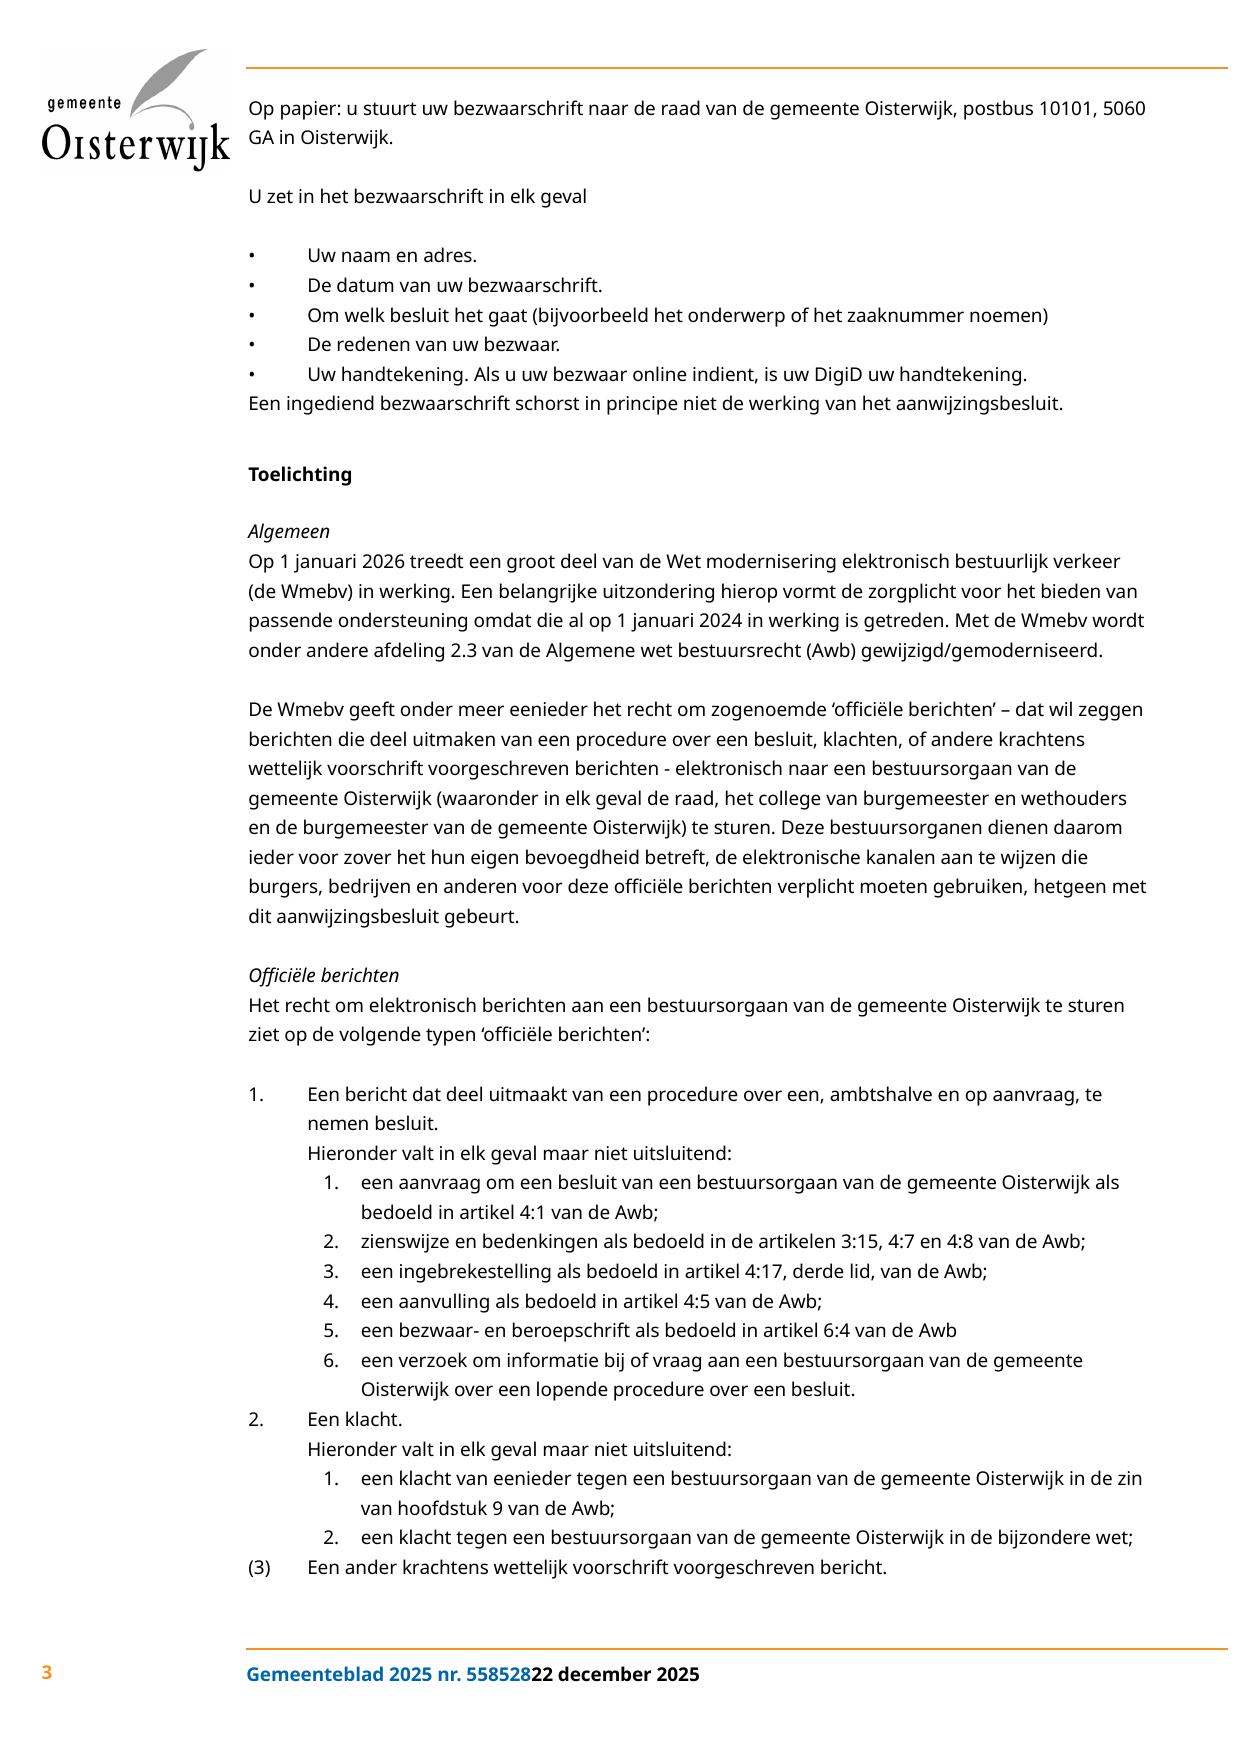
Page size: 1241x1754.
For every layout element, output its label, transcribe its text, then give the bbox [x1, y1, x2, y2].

picture [41, 47, 231, 172]
text Het recht om elektronisch berichten aan een bestuursorgaan van de gemeente Oisterwijk te sturen ziet op de volgende typen ‘officiële berichten’: [248, 992, 1152, 1047]
list De redenen van uw bezwaar. [248, 331, 1152, 357]
list Een klacht. [248, 1406, 1152, 1432]
list een aanvulling als bedoeld in artikel 4:5 van de Awb; [323, 1288, 1152, 1313]
text De Wmebv geeft onder meer eenieder het recht om zogenoemde ‘officiële berichten’ – dat wil zeggen berichten die deel uitmaken van een procedure over een besluit, klachten, of andere krachtens wettelijk voorschrift voorgeschreven berichten - elektronisch naar een bestuursorgaan van de gemeente Oisterwijk (waaronder in elk geval de raad, het college van burgemeester en wethouders en de burgemeester van de gemeente Oisterwijk) te sturen. Deze bestuursorganen dienen daarom ieder voor zover het hun eigen bevoegdheid betreft, de elektronische kanalen aan te wijzen die burgers, bedrijven en anderen voor deze officiële berichten verplicht moeten gebruiken, hetgeen met dit aanwijzingsbesluit gebeurt. [248, 696, 1152, 929]
list De datum van uw bezwaarschrift. [248, 272, 1152, 298]
text Algemeen [248, 519, 1152, 544]
text U zet in het bezwaarschrift in elk geval [248, 183, 1152, 209]
list een klacht van eenieder tegen een bestuursorgaan van de gemeente Oisterwijk in de zin van hoofdstuk 9 van de Awb; [323, 1465, 1152, 1521]
list Uw naam en adres. [248, 243, 1152, 268]
list zienswijze en bedenkingen als bedoeld in de artikelen 3:15, 4:7 en 4:8 van de Awb; [323, 1229, 1152, 1254]
list Uw handtekening. Als u uw bezwaar online indient, is uw DigiD uw handtekening. [248, 361, 1152, 387]
text Op 1 januari 2026 treedt een groot deel van de Wet modernisering elektronisch bestuurlijk verkeer (de Wmebv) in werking. Een belangrijke uitzondering hierop vormt de zorgplicht voor het bieden van passende ondersteuning omdat die al op 1 januari 2024 in werking is getreden. Met de Wmebv wordt onder andere afdeling 2.3 van de Algemene wet bestuursrecht (Awb) gewijzigd/gemoderniseerd. [248, 548, 1152, 663]
list Hieronder valt in elk geval maar niet uitsluitend: [248, 1140, 1152, 1166]
text Officiële berichten [248, 962, 1152, 988]
list Een ander krachtens wettelijk voorschrift voorgeschreven bericht. [248, 1554, 1152, 1580]
list een ingebrekestelling als bedoeld in artikel 4:17, derde lid, van de Awb; [323, 1258, 1152, 1284]
list Een bericht dat deel uitmaakt van een procedure over een, ambtshalve en op aanvraag, te nemen besluit. [248, 1081, 1152, 1136]
list een verzoek om informatie bij of vraag aan een bestuursorgaan van de gemeente Oisterwijk over een lopende procedure over een besluit. [323, 1347, 1152, 1402]
list een klacht tegen een bestuursorgaan van de gemeente Oisterwijk in de bijzondere wet; [323, 1524, 1152, 1550]
list Om welk besluit het gaat (bijvoorbeeld het onderwerp of het zaaknummer noemen) [248, 302, 1152, 328]
list Hieronder valt in elk geval maar niet uitsluitend: [248, 1436, 1152, 1461]
text Op papier: u stuurt uw bezwaarschrift naar de raad van de gemeente Oisterwijk, postbus 10101, 5060 GA in Oisterwijk. [248, 95, 1152, 150]
list een aanvraag om een besluit van een bestuursorgaan van de gemeente Oisterwijk als bedoeld in artikel 4:1 van de Awb; [323, 1169, 1152, 1225]
text Toelichting [248, 450, 1152, 489]
list een bezwaar- en beroepschrift als bedoeld in artikel 6:4 van de Awb [323, 1317, 1152, 1343]
text Een ingediend bezwaarschrift schorst in principe niet de werking van het aanwijzingsbesluit. [248, 391, 1152, 416]
